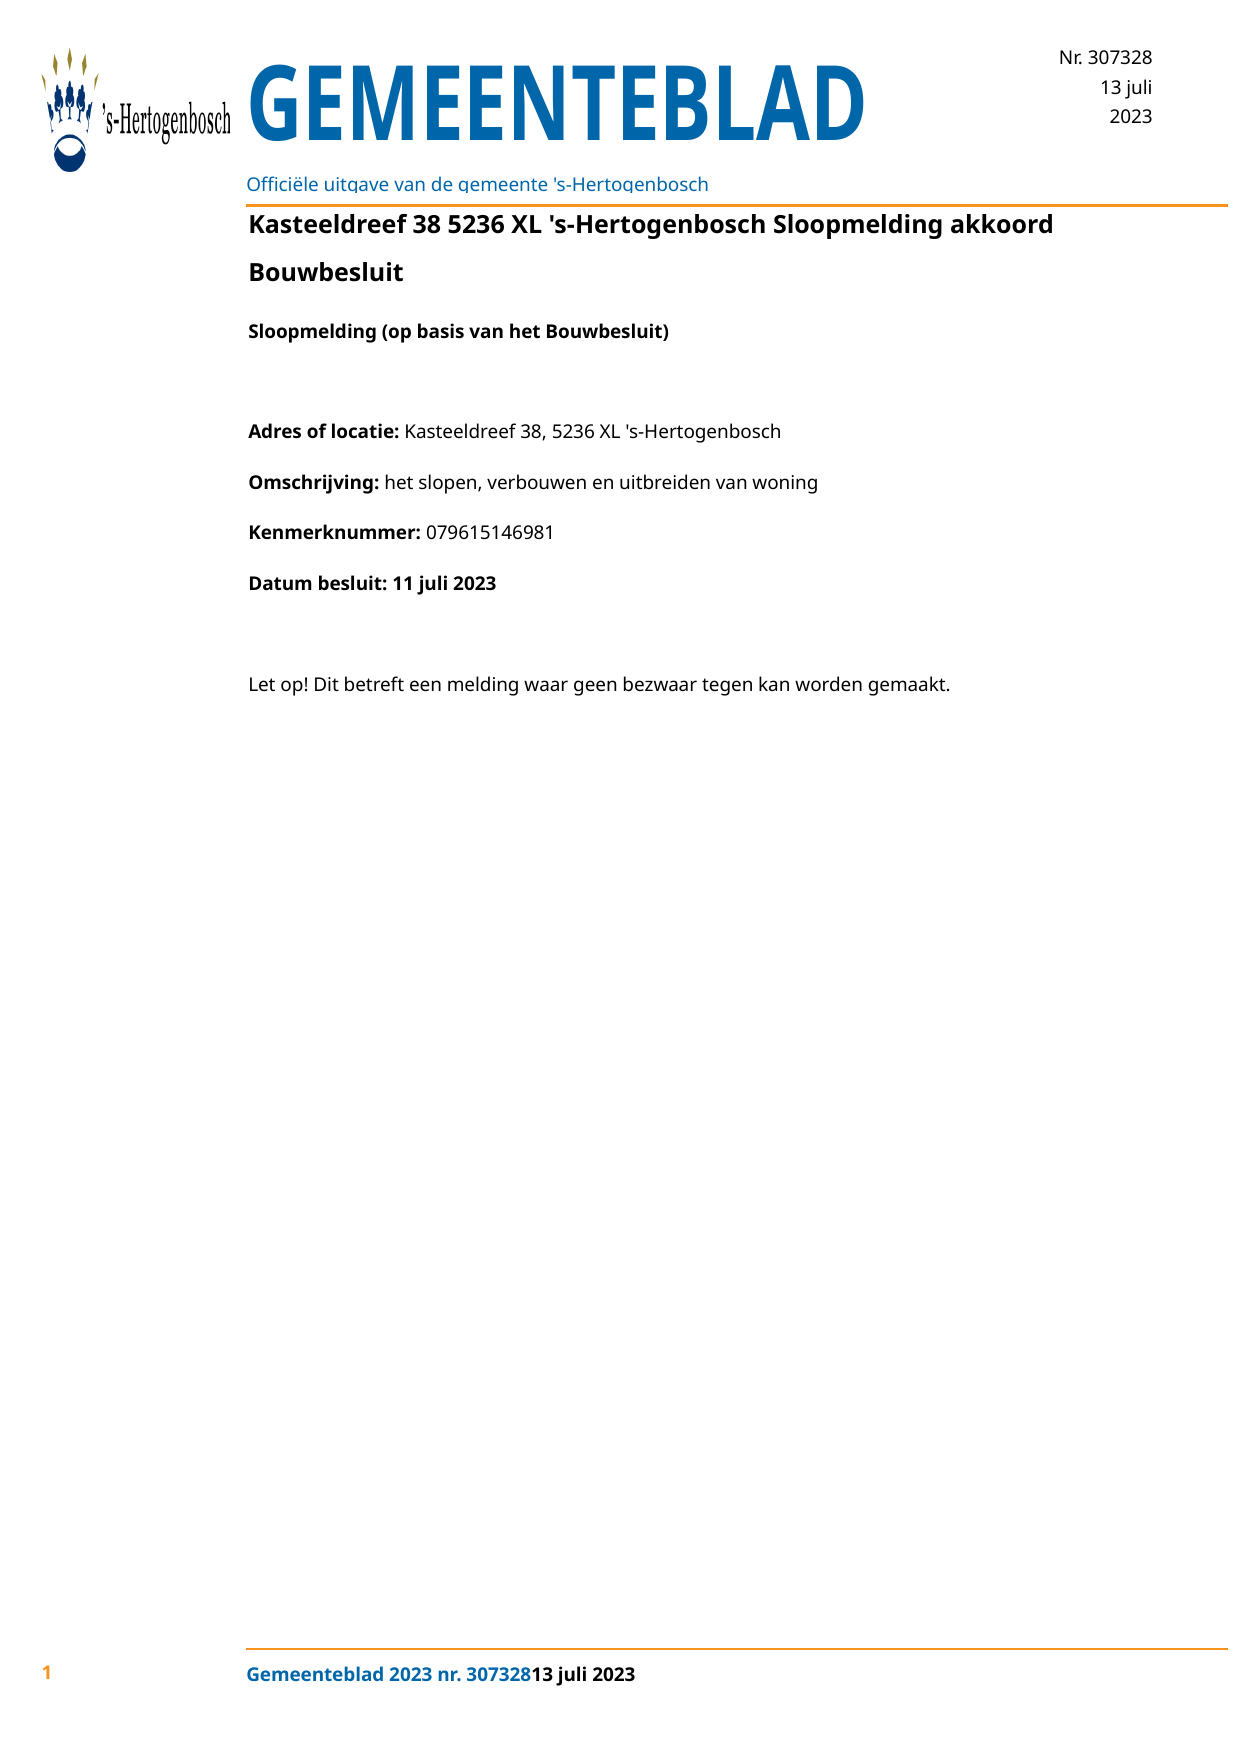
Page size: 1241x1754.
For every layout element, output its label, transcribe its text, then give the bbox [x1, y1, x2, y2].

text Sloopmelding (op basis van het Bouwbesluit) [248, 318, 1152, 344]
picture [41, 47, 231, 172]
text Kasteeldreef 38 5236 XL 's-Hertogenbosch Sloopmelding akkoord Bouwbesluit [248, 207, 1152, 288]
text Datum besluit: 11 juli 2023 [248, 570, 1152, 596]
text Let op! Dit betreft een melding waar geen bezwaar tegen kan worden gemaakt. [248, 671, 1152, 697]
text Adres of locatie: Kasteeldreef 38, 5236 XL 's-Hertogenbosch [248, 419, 1152, 444]
text Omschrijving: het slopen, verbouwen en uitbreiden van woning [248, 469, 1152, 495]
text Kenmerknummer: 079615146981 [248, 519, 1152, 545]
